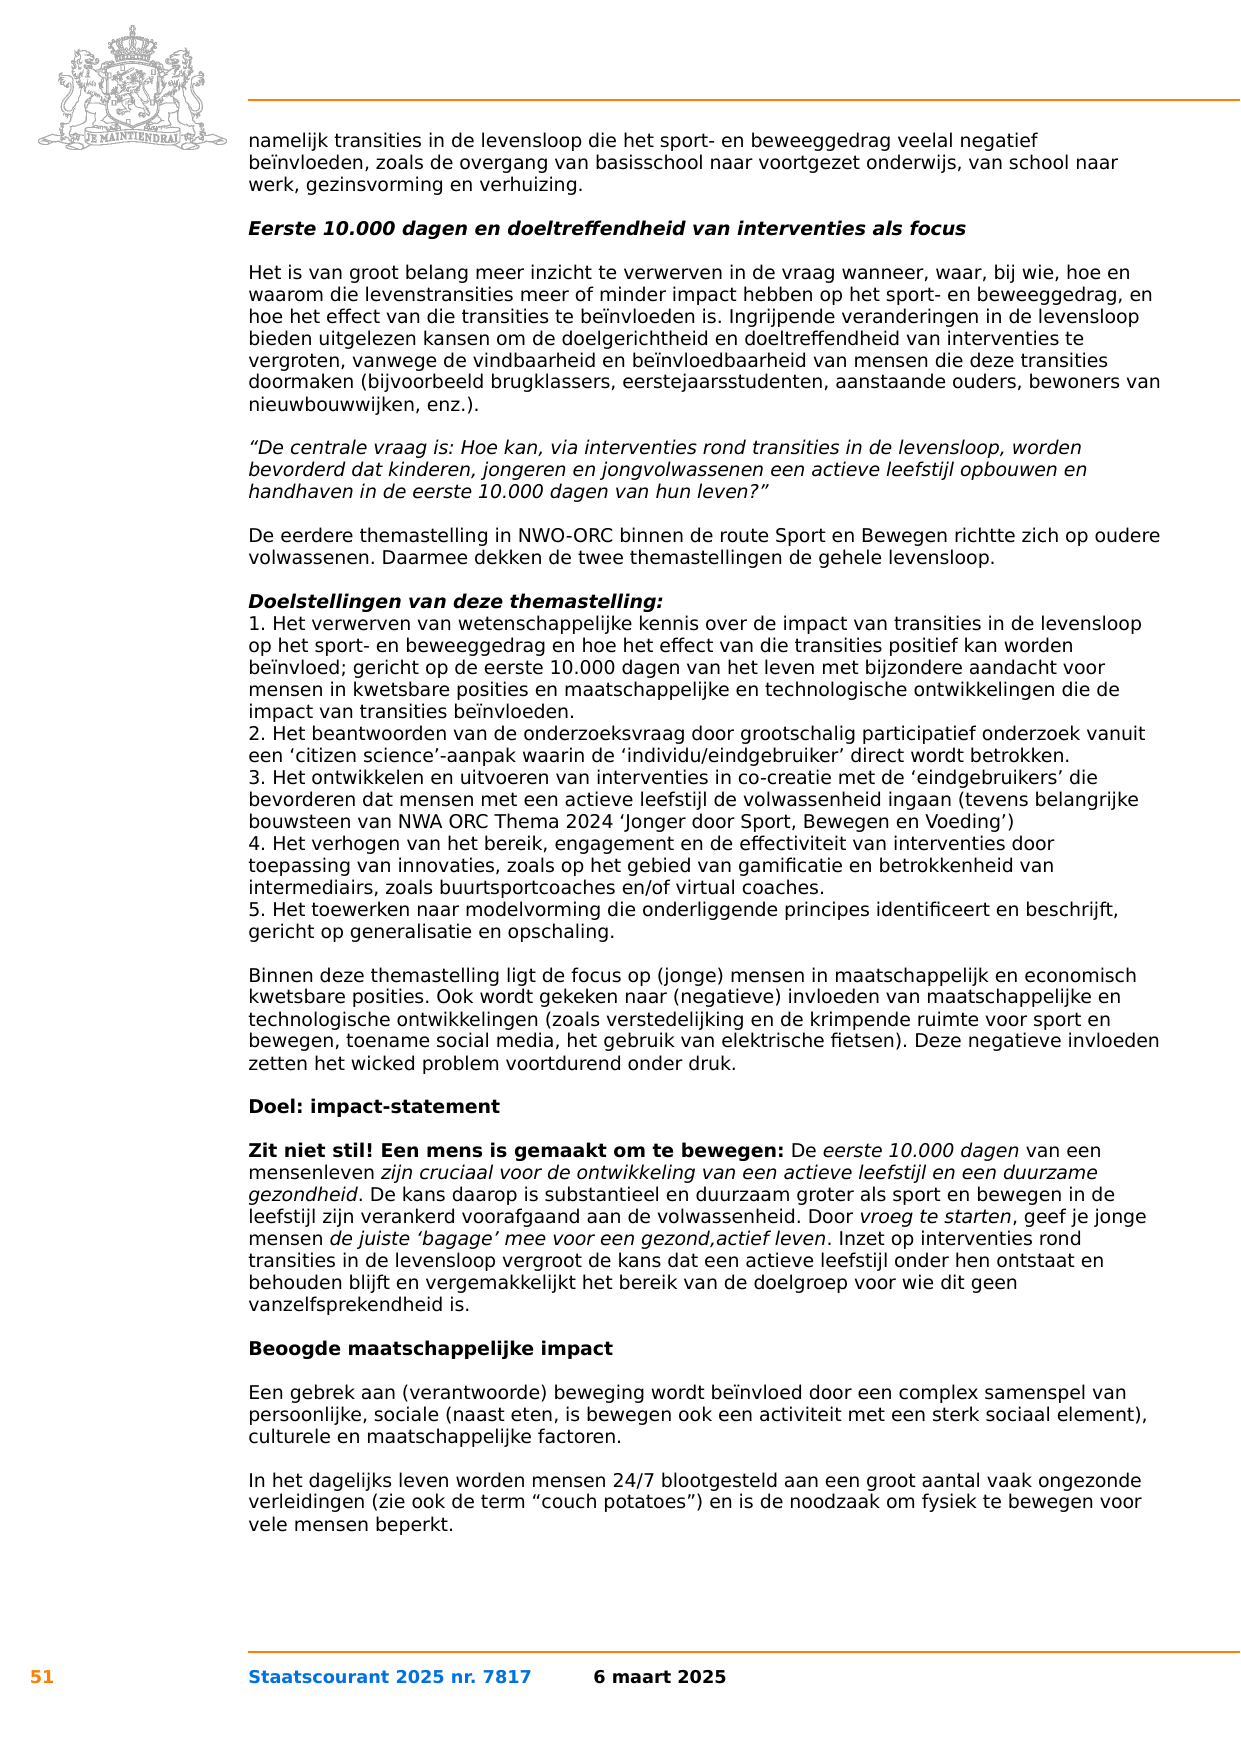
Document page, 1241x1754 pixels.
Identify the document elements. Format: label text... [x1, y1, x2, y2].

text In het dagelijks leven worden mensen 24/7 blootgesteld aan een groot aantal vaak ongezonde verleidingen (zie ook de term “couch potatoes”) en is de noodzaak om fysiek te bewegen voor vele mensen beperkt. [248, 1469, 1163, 1535]
text 3. Het ontwikkelen en uitvoeren van interventies in co-creatie met de ‘eindgebruikers’ die bevorderen dat mensen met een actieve leefstijl de volwassenheid ingaan (tevens belangrijke bouwsteen van NWA ORC Thema 2024 ‘Jonger door Sport, Bewegen en Voeding’) [248, 767, 1163, 833]
text Een gebrek aan (verantwoorde) beweging wordt beïnvloed door een complex samenspel van persoonlijke, sociale (naast eten, is bewegen ook een activiteit met een sterk sociaal element), culturele en maatschappelijke factoren. [248, 1382, 1163, 1448]
subtitle Beoogde maatschappelijke impact [248, 1338, 1163, 1360]
subtitle Doel: impact-statement [248, 1096, 1163, 1118]
subtitle Eerste 10.000 dagen en doeltreffendheid van interventies als focus [248, 218, 1163, 240]
text 4. Het verhogen van het bereik, engagement en de effectiviteit van interventies door toepassing van innovaties, zoals op het gebied van gamificatie en betrokkenheid van intermediairs, zoals buurtsportcoaches en/of virtual coaches. [248, 833, 1163, 899]
text 1. Het verwerven van wetenschappelijke kennis over de impact van transities in de levensloop op het sport- en beweeggedrag en hoe het effect van die transities positief kan worden beïnvloed; gericht op de eerste 10.000 dagen van het leven met bijzondere aandacht voor mensen in kwetsbare posities en maatschappelijke en technologische ontwikkelingen die de impact van transities beïnvloeden. [248, 613, 1163, 723]
text Zit niet stil! Een mens is gemaakt om te bewegen: De eerste 10.000 dagen van een mensenleven zijn cruciaal voor de ontwikkeling van een actieve leefstijl en een duurzame gezondheid. De kans daarop is substantieel en duurzaam groter als sport en bewegen in de leefstijl zijn verankerd voorafgaand aan de volwassenheid. Door vroeg te starten, geef je jonge mensen de juiste ‘bagage’ mee voor een gezond,actief leven. Inzet op interventies rond transities in de levensloop vergroot de kans dat een actieve leefstijl onder hen ontstaat en behouden blijft en vergemakkelijkt het bereik van de doelgroep voor wie dit geen vanzelfsprekendheid is. [248, 1140, 1163, 1316]
text “De centrale vraag is: Hoe kan, via interventies rond transities in de levensloop, worden bevorderd dat kinderen, jongeren en jongvolwassenen een actieve leefstijl opbouwen en handhaven in de eerste 10.000 dagen van hun leven?” [248, 437, 1163, 503]
picture [38, 25, 227, 150]
text namelijk transities in de levensloop die het sport- en beweeggedrag veelal negatief beïnvloeden, zoals de overgang van basisschool naar voortgezet onderwijs, van school naar werk, gezinsvorming en verhuizing. [248, 130, 1163, 196]
text Doelstellingen van deze themastelling: [248, 591, 1163, 613]
text 5. Het toewerken naar modelvorming die onderliggende principes identificeert en beschrijft, gericht op generalisatie en opschaling. [248, 899, 1163, 943]
text Binnen deze themastelling ligt de focus op (jonge) mensen in maatschappelijk en economisch kwetsbare posities. Ook wordt gekeken naar (negatieve) invloeden van maatschappelijke en technologische ontwikkelingen (zoals verstedelijking en de krimpende ruimte voor sport en bewegen, toename social media, het gebruik van elektrische fietsen). Deze negatieve invloeden zetten het wicked problem voortdurend onder druk. [248, 964, 1163, 1074]
text Het is van groot belang meer inzicht te verwerven in de vraag wanneer, waar, bij wie, hoe en waarom die levenstransities meer of minder impact hebben op het sport- en beweeggedrag, en hoe het effect van die transities te beïnvloeden is. Ingrijpende veranderingen in de levensloop bieden uitgelezen kansen om de doelgerichtheid en doeltreffendheid van interventies te vergroten, vanwege de vindbaarheid en beïnvloedbaarheid van mensen die deze transities doormaken (bijvoorbeeld brugklassers, eerstejaarsstudenten, aanstaande ouders, bewoners van nieuwbouwwijken, enz.). [248, 262, 1163, 415]
text De eerdere themastelling in NWO-ORC binnen de route Sport en Bewegen richtte zich op oudere volwassenen. Daarmee dekken de twee themastellingen de gehele levensloop. [248, 525, 1163, 569]
text 2. Het beantwoorden van de onderzoeksvraag door grootschalig participatief onderzoek vanuit een ‘citizen science’-aanpak waarin de ‘individu/eindgebruiker’ direct wordt betrokken. [248, 723, 1163, 767]
